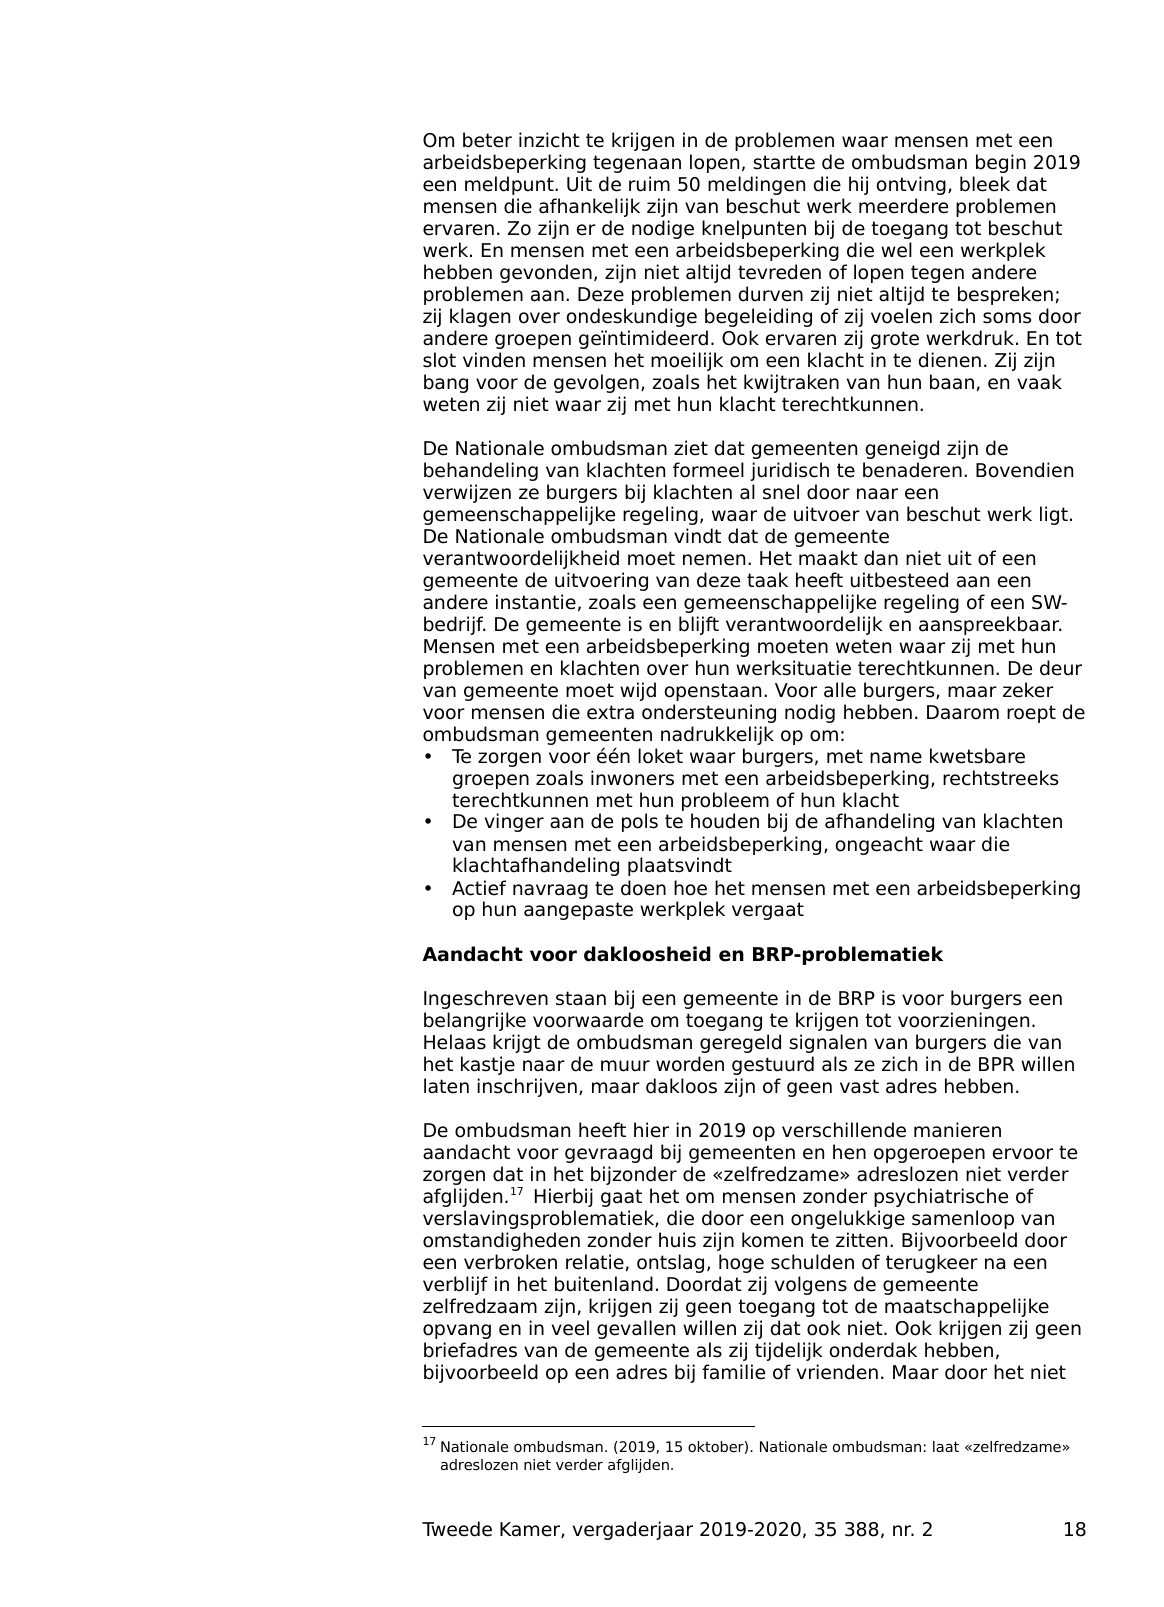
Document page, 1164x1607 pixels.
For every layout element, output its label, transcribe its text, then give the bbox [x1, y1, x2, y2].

text • Te zorgen voor één loket waar burgers, met name kwetsbare groepen zoals inwoners met een arbeidsbeperking, rechtstreeks terechtkunnen met hun probleem of hun klacht [422, 746, 1087, 811]
text Nationale ombudsman. (2019, 15 oktober). Nationale ombudsman: laat «zelfredzame» adreslozen niet verder afglijden. [422, 1435, 1087, 1474]
text Ingeschreven staan bij een gemeente in de BRP is voor burgers een belangrijke voorwaarde om toegang te krijgen tot voorzieningen. Helaas krijgt de ombudsman geregeld signalen van burgers die van het kastje naar de muur worden gestuurd als ze zich in de BPR willen laten inschrijven, maar dakloos zijn of geen vast adres hebben. [422, 988, 1087, 1098]
text • De vinger aan de pols te houden bij de afhandeling van klachten van mensen met een arbeidsbeperking, ongeacht waar die klachtafhandeling plaatsvindt [422, 811, 1087, 877]
text De ombudsman heeft hier in 2019 op verschillende manieren aandacht voor gevraagd bij gemeenten en hen opgeroepen ervoor te zorgen dat in het bijzonder de «zelfredzame» adreslozen niet verder afglijden. Hierbij gaat het om mensen zonder psychiatrische of verslavingsproblematiek, die door een ongelukkige samenloop van omstandigheden zonder huis zijn komen te zitten. Bijvoorbeeld door een verbroken relatie, ontslag, hoge schulden of terugkeer na een verblijf in het buitenland. Doordat zij volgens de gemeente zelfredzaam zijn, krijgen zij geen toegang tot de maatschappelijke opvang en in veel gevallen willen zij dat ook niet. Ook krijgen zij geen briefadres van de gemeente als zij tijdelijk onderdak hebben, bijvoorbeeld op een adres bij familie of vrienden. Maar door het niet [422, 1120, 1087, 1383]
text • Actief navraag te doen hoe het mensen met een arbeidsbeperking op hun aangepaste werkplek vergaat [422, 877, 1087, 921]
text Om beter inzicht te krijgen in de problemen waar mensen met een arbeidsbeperking tegenaan lopen, startte de ombudsman begin 2019 een meldpunt. Uit de ruim 50 meldingen die hij ontving, bleek dat mensen die afhankelijk zijn van beschut werk meerdere problemen ervaren. Zo zijn er de nodige knelpunten bij de toegang tot beschut werk. En mensen met een arbeidsbeperking die wel een werkplek hebben gevonden, zijn niet altijd tevreden of lopen tegen andere problemen aan. Deze problemen durven zij niet altijd te bespreken; zij klagen over ondeskundige begeleiding of zij voelen zich soms door andere groepen geïntimideerd. Ook ervaren zij grote werkdruk. En tot slot vinden mensen het moeilijk om een klacht in te dienen. Zij zijn bang voor de gevolgen, zoals het kwijtraken van hun baan, en vaak weten zij niet waar zij met hun klacht terechtkunnen. [422, 130, 1087, 416]
subtitle Aandacht voor dakloosheid en BRP-problematiek [422, 943, 1087, 966]
text De Nationale ombudsman ziet dat gemeenten geneigd zijn de behandeling van klachten formeel juridisch te benaderen. Bovendien verwijzen ze burgers bij klachten al snel door naar een gemeenschappelijke regeling, waar de uitvoer van beschut werk ligt. De Nationale ombudsman vindt dat de gemeente verantwoordelijkheid moet nemen. Het maakt dan niet uit of een gemeente de uitvoering van deze taak heeft uitbesteed aan een andere instantie, zoals een gemeenschappelijke regeling of een SW-bedrijf. De gemeente is en blijft verantwoordelijk en aanspreekbaar. Mensen met een arbeidsbeperking moeten weten waar zij met hun problemen en klachten over hun werksituatie terechtkunnen. De deur van gemeente moet wijd openstaan. Voor alle burgers, maar zeker voor mensen die extra ondersteuning nodig hebben. Daarom roept de ombudsman gemeenten nadrukkelijk op om: [422, 438, 1087, 746]
